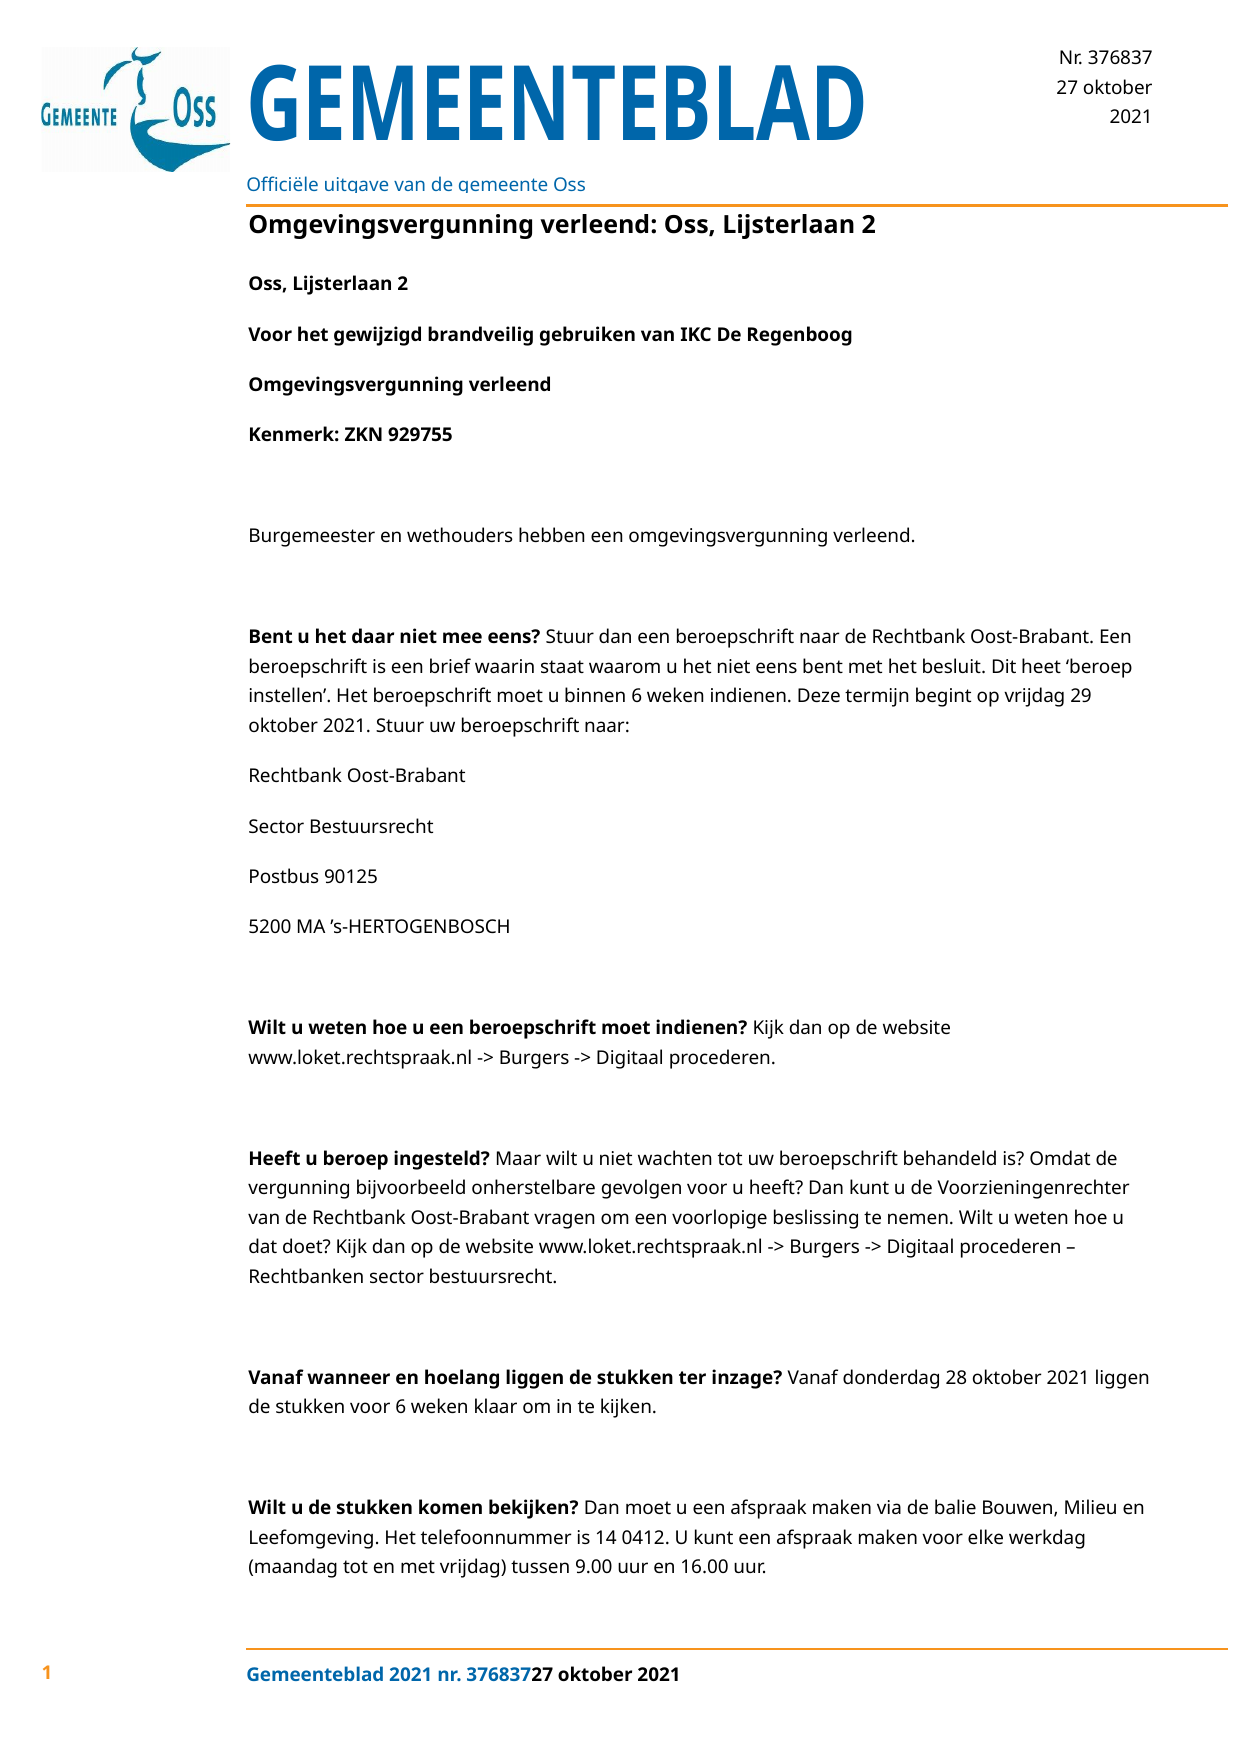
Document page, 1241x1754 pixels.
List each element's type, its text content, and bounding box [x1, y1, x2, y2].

text 5200 MA ’s-HERTOGENBOSCH [248, 914, 1152, 939]
text Heeft u beroep ingesteld? Maar wilt u niet wachten tot uw beroepschrift behandeld is? Omdat de vergunning bijvoorbeeld onherstelbare gevolgen voor u heeft? Dan kunt u de Voorzieningenrechter van de Rechtbank Oost-Brabant vragen om een voorlopige beslissing te nemen. Wilt u weten hoe u dat doet? Kijk dan op de website www.loket.rechtspraak.nl -> Burgers -> Digitaal procederen – Rechtbanken sector bestuursrecht. [248, 1145, 1152, 1289]
text Omgevingsvergunning verleend [248, 371, 1152, 397]
text Omgevingsvergunning verleend: Oss, Lijsterlaan 2 [248, 207, 1152, 241]
text Voor het gewijzigd brandveilig gebruiken van IKC De Regenboog [248, 321, 1152, 346]
picture [41, 47, 231, 172]
text Wilt u de stukken komen bekijken? Dan moet u een afspraak maken via de balie Bouwen, Milieu en Leefomgeving. Het telefoonnummer is 14 0412. U kunt een afspraak maken voor elke werkdag (maandag tot en met vrijdag) tussen 9.00 uur en 16.00 uur. [248, 1494, 1152, 1579]
text Vanaf wanneer en hoelang liggen de stukken ter inzage? Vanaf donderdag 28 oktober 2021 liggen de stukken voor 6 weken klaar om in te kijken. [248, 1364, 1152, 1419]
text Wilt u weten hoe u een beroepschrift moet indienen? Kijk dan op de website www.loket.rechtspraak.nl -> Burgers -> Digitaal procederen. [248, 1014, 1152, 1070]
text Postbus 90125 [248, 863, 1152, 889]
text Rechtbank Oost-Brabant [248, 762, 1152, 788]
text Sector Bestuursrecht [248, 813, 1152, 838]
text Oss, Lijsterlaan 2 [248, 270, 1152, 296]
text Kenmerk: ZKN 929755 [248, 422, 1152, 447]
text Burgemeester en wethouders hebben een omgevingsvergunning verleend. [248, 522, 1152, 548]
text Bent u het daar niet mee eens? Stuur dan een beroepschrift naar de Rechtbank Oost-Brabant. Een beroepschrift is een brief waarin staat waarom u het niet eens bent met het besluit. Dit heet ‘beroep instellen’. Het beroepschrift moet u binnen 6 weken indienen. Deze termijn begint op vrijdag 29 oktober 2021. Stuur uw beroepschrift naar: [248, 623, 1152, 738]
